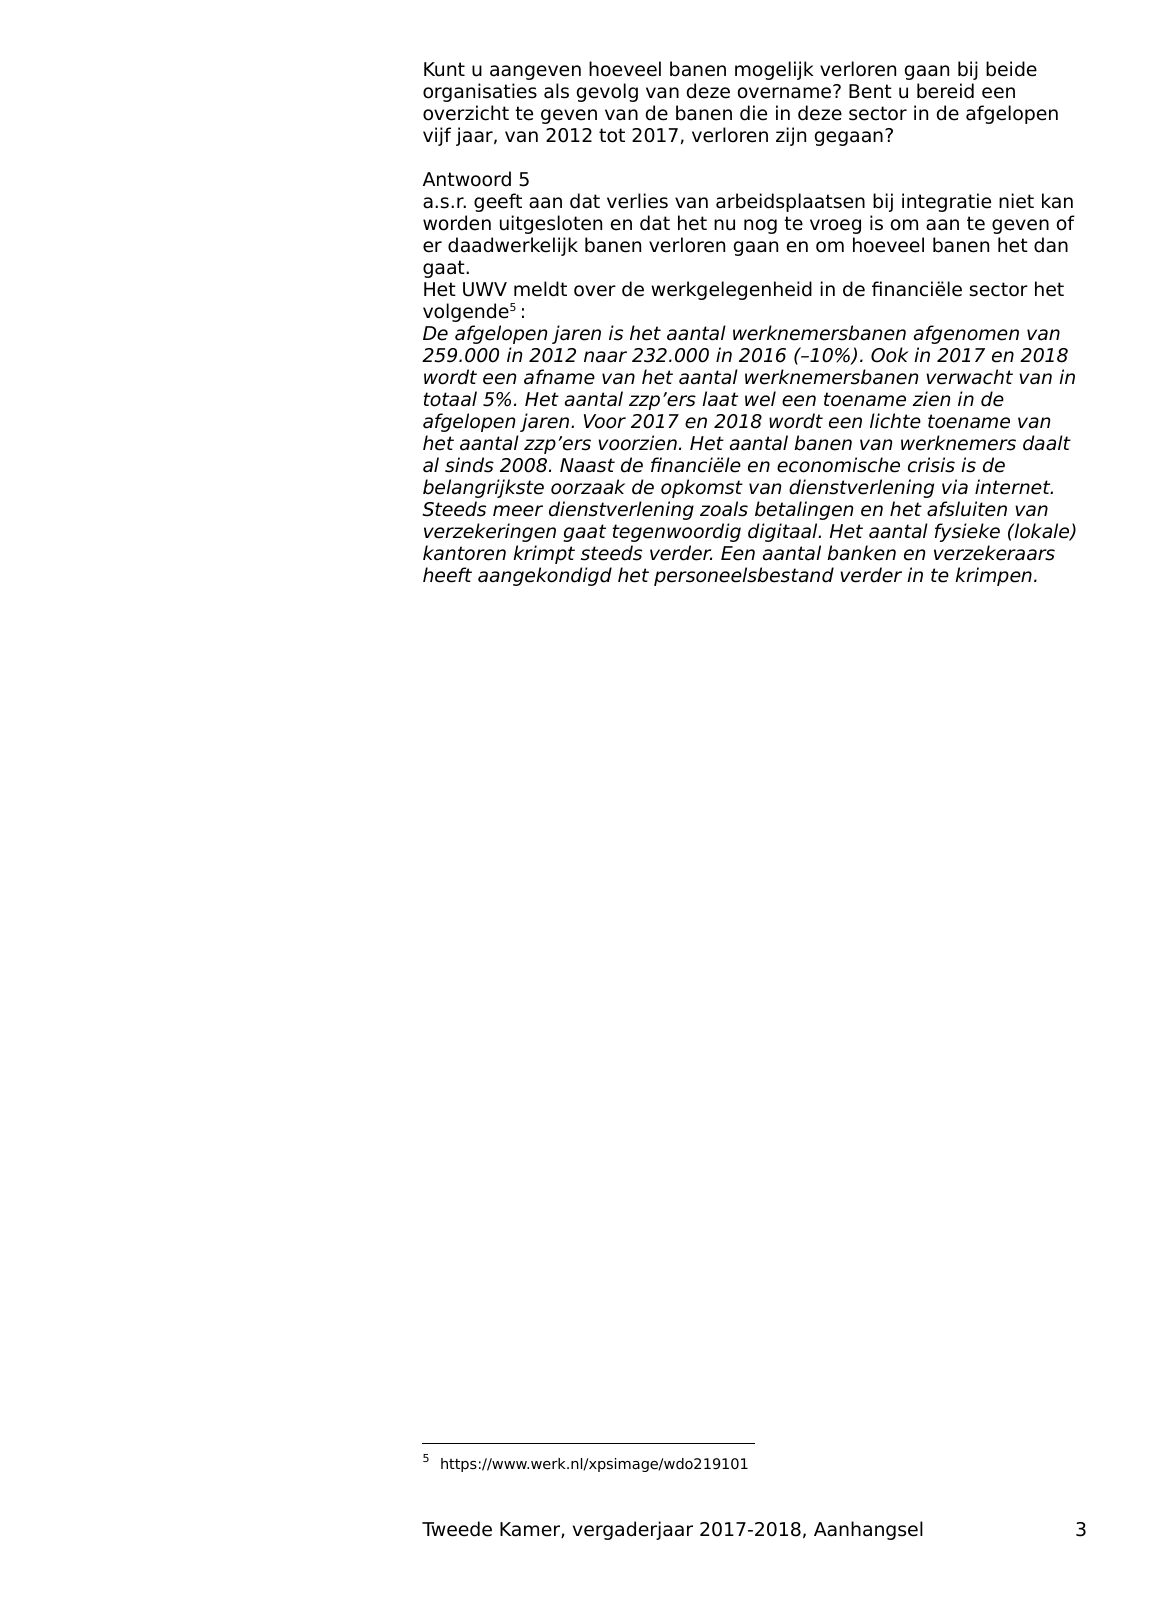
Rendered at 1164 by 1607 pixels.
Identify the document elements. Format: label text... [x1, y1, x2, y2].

text Kunt u aangeven hoeveel banen mogelijk verloren gaan bij beide organisaties als gevolg van deze overname? Bent u bereid een overzicht te geven van de banen die in deze sector in de afgelopen vijf jaar, van 2012 tot 2017, verloren zijn gegaan? [422, 59, 1087, 147]
text Het UWV meldt over de werkgelegenheid in de financiële sector het volgende: [422, 279, 1087, 323]
text De afgelopen jaren is het aantal werknemersbanen afgenomen van 259.000 in 2012 naar 232.000 in 2016 (–10%). Ook in 2017 en 2018 wordt een afname van het aantal werknemersbanen verwacht van in totaal 5%. Het aantal zzp’ers laat wel een toename zien in de afgelopen jaren. Voor 2017 en 2018 wordt een lichte toename van het aantal zzp’ers voorzien. Het aantal banen van werknemers daalt al sinds 2008. Naast de financiële en economische crisis is de belangrijkste oorzaak de opkomst van dienstverlening via internet. Steeds meer dienstverlening zoals betalingen en het afsluiten van verzekeringen gaat tegenwoordig digitaal. Het aantal fysieke (lokale) kantoren krimpt steeds verder. Een aantal banken en verzekeraars heeft aangekondigd het personeelsbestand verder in te krimpen. [422, 323, 1087, 587]
text https://www.werk.nl/xpsimage/wdo219101 [422, 1452, 1087, 1474]
text a.s.r. geeft aan dat verlies van arbeidsplaatsen bij integratie niet kan worden uitgesloten en dat het nu nog te vroeg is om aan te geven of er daadwerkelijk banen verloren gaan en om hoeveel banen het dan gaat. [422, 191, 1087, 279]
text Antwoord 5 [422, 169, 1087, 191]
